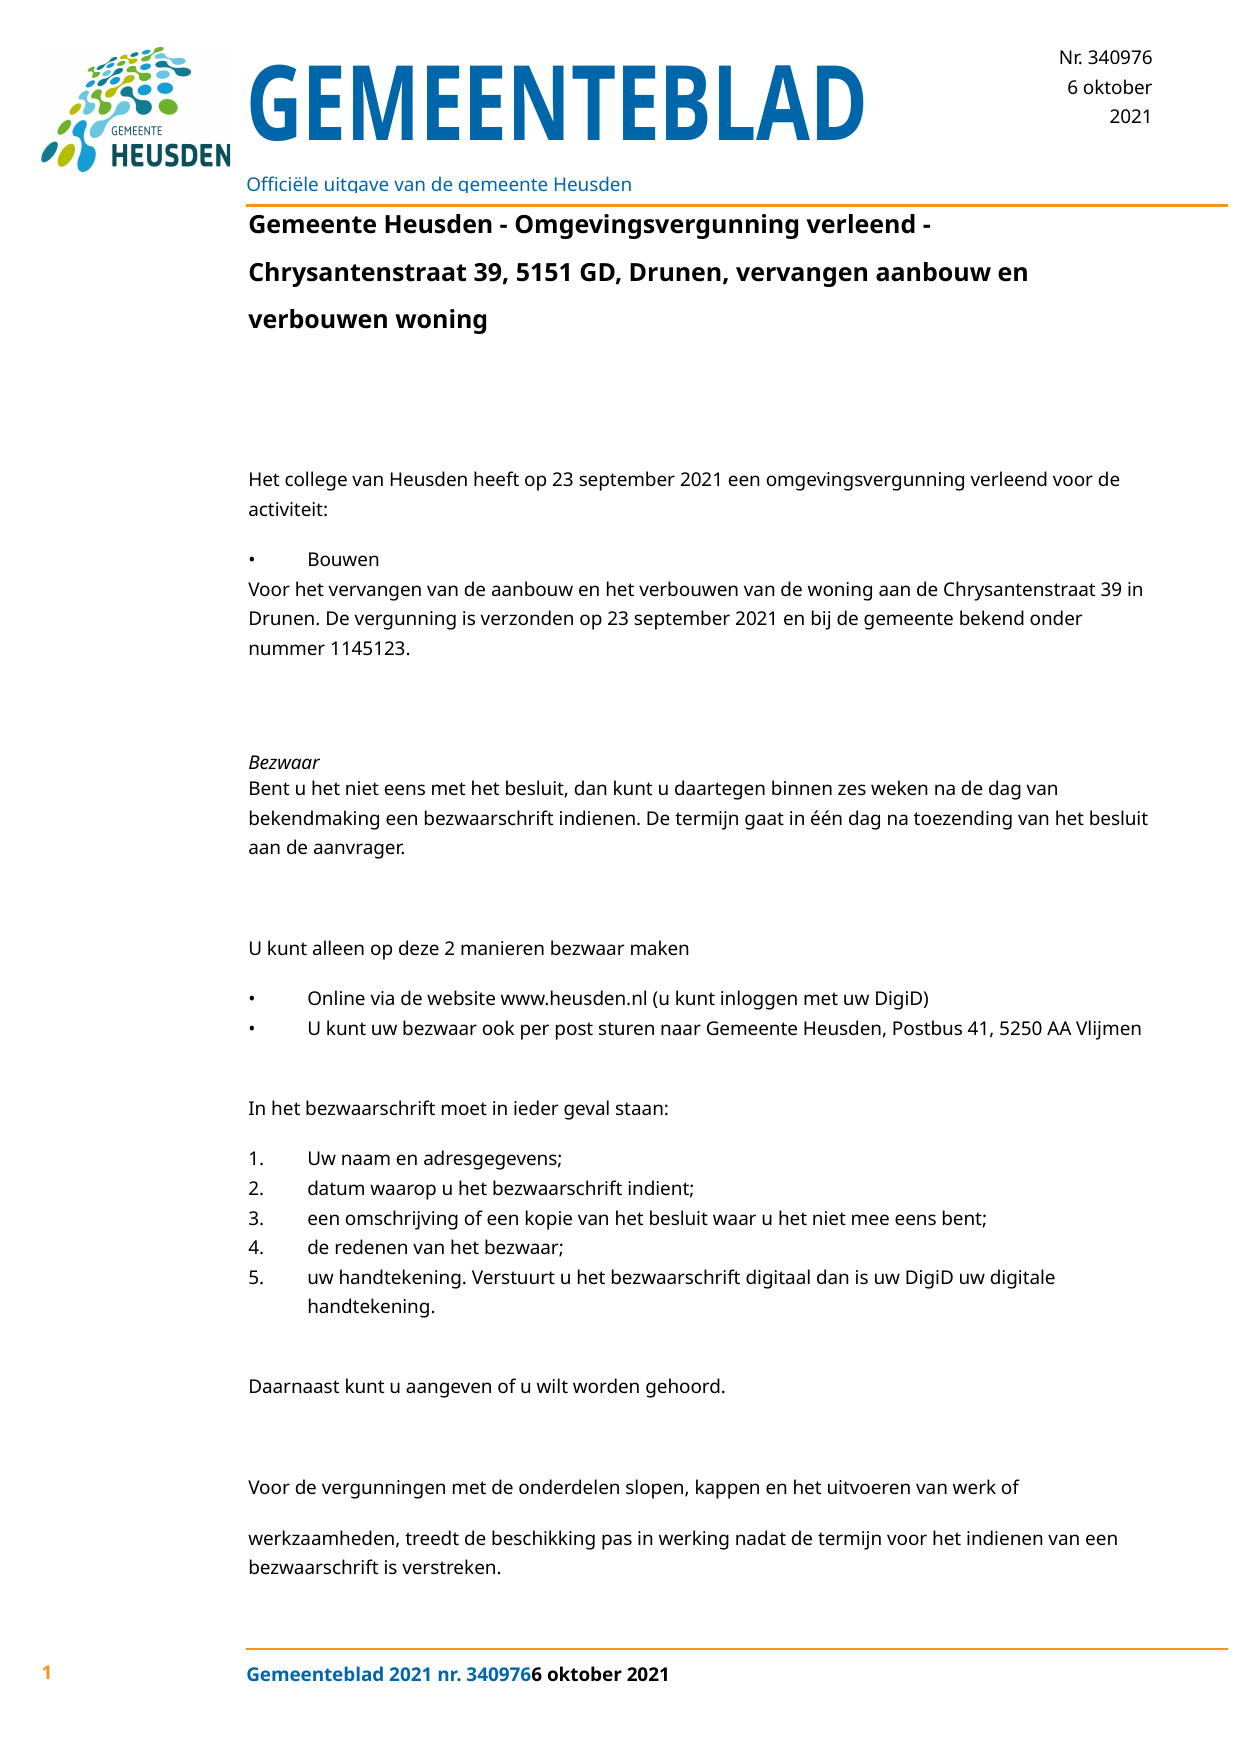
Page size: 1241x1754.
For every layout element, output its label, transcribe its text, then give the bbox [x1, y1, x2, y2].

text Gemeente Heusden - Omgevingsvergunning verleend - Chrysantenstraat 39, 5151 GD, Drunen, vervangen aanbouw en verbouwen woning [248, 207, 1152, 336]
list uw handtekening. Verstuurt u het bezwaarschrift digitaal dan is uw DigiD uw digitale handtekening. [248, 1264, 1152, 1319]
text Daarnaast kunt u aangeven of u wilt worden gehoord. [248, 1373, 1152, 1399]
text Bent u het niet eens met het besluit, dan kunt u daartegen binnen zes weken na de dag van bekendmaking een bezwaarschrift indienen. De termijn gaat in één dag na toezending van het besluit aan de aanvrager. [248, 775, 1152, 860]
list datum waarop u het bezwaarschrift indient; [248, 1175, 1152, 1201]
text werkzaamheden, treedt de beschikking pas in werking nadat de termijn voor het indienen van een bezwaarschrift is verstreken. [248, 1525, 1152, 1580]
text In het bezwaarschrift moet in ieder geval staan: [248, 1095, 1152, 1121]
picture [41, 47, 231, 172]
list Bouwen [248, 546, 1152, 572]
text U kunt alleen op deze 2 manieren bezwaar maken [248, 935, 1152, 961]
text Bezwaar [248, 749, 1152, 775]
list U kunt uw bezwaar ook per post sturen naar Gemeente Heusden, Postbus 41, 5250 AA Vlijmen [248, 1015, 1152, 1041]
text Voor het vervangen van de aanbouw en het verbouwen van de woning aan de Chrysantenstraat 39 in Drunen. De vergunning is verzonden op 23 september 2021 en bij de gemeente bekend onder nummer 1145123. [248, 576, 1152, 661]
list een omschrijving of een kopie van het besluit waar u het niet mee eens bent; [248, 1205, 1152, 1231]
list Online via de website www.heusden.nl (u kunt inloggen met uw DigiD) [248, 986, 1152, 1011]
list de redenen van het bezwaar; [248, 1234, 1152, 1260]
text Voor de vergunningen met de onderdelen slopen, kappen en het uitvoeren van werk of [248, 1474, 1152, 1500]
list Uw naam en adresgegevens; [248, 1146, 1152, 1171]
text Het college van Heusden heeft op 23 september 2021 een omgevingsvergunning verleend voor de activiteit: [248, 466, 1152, 522]
